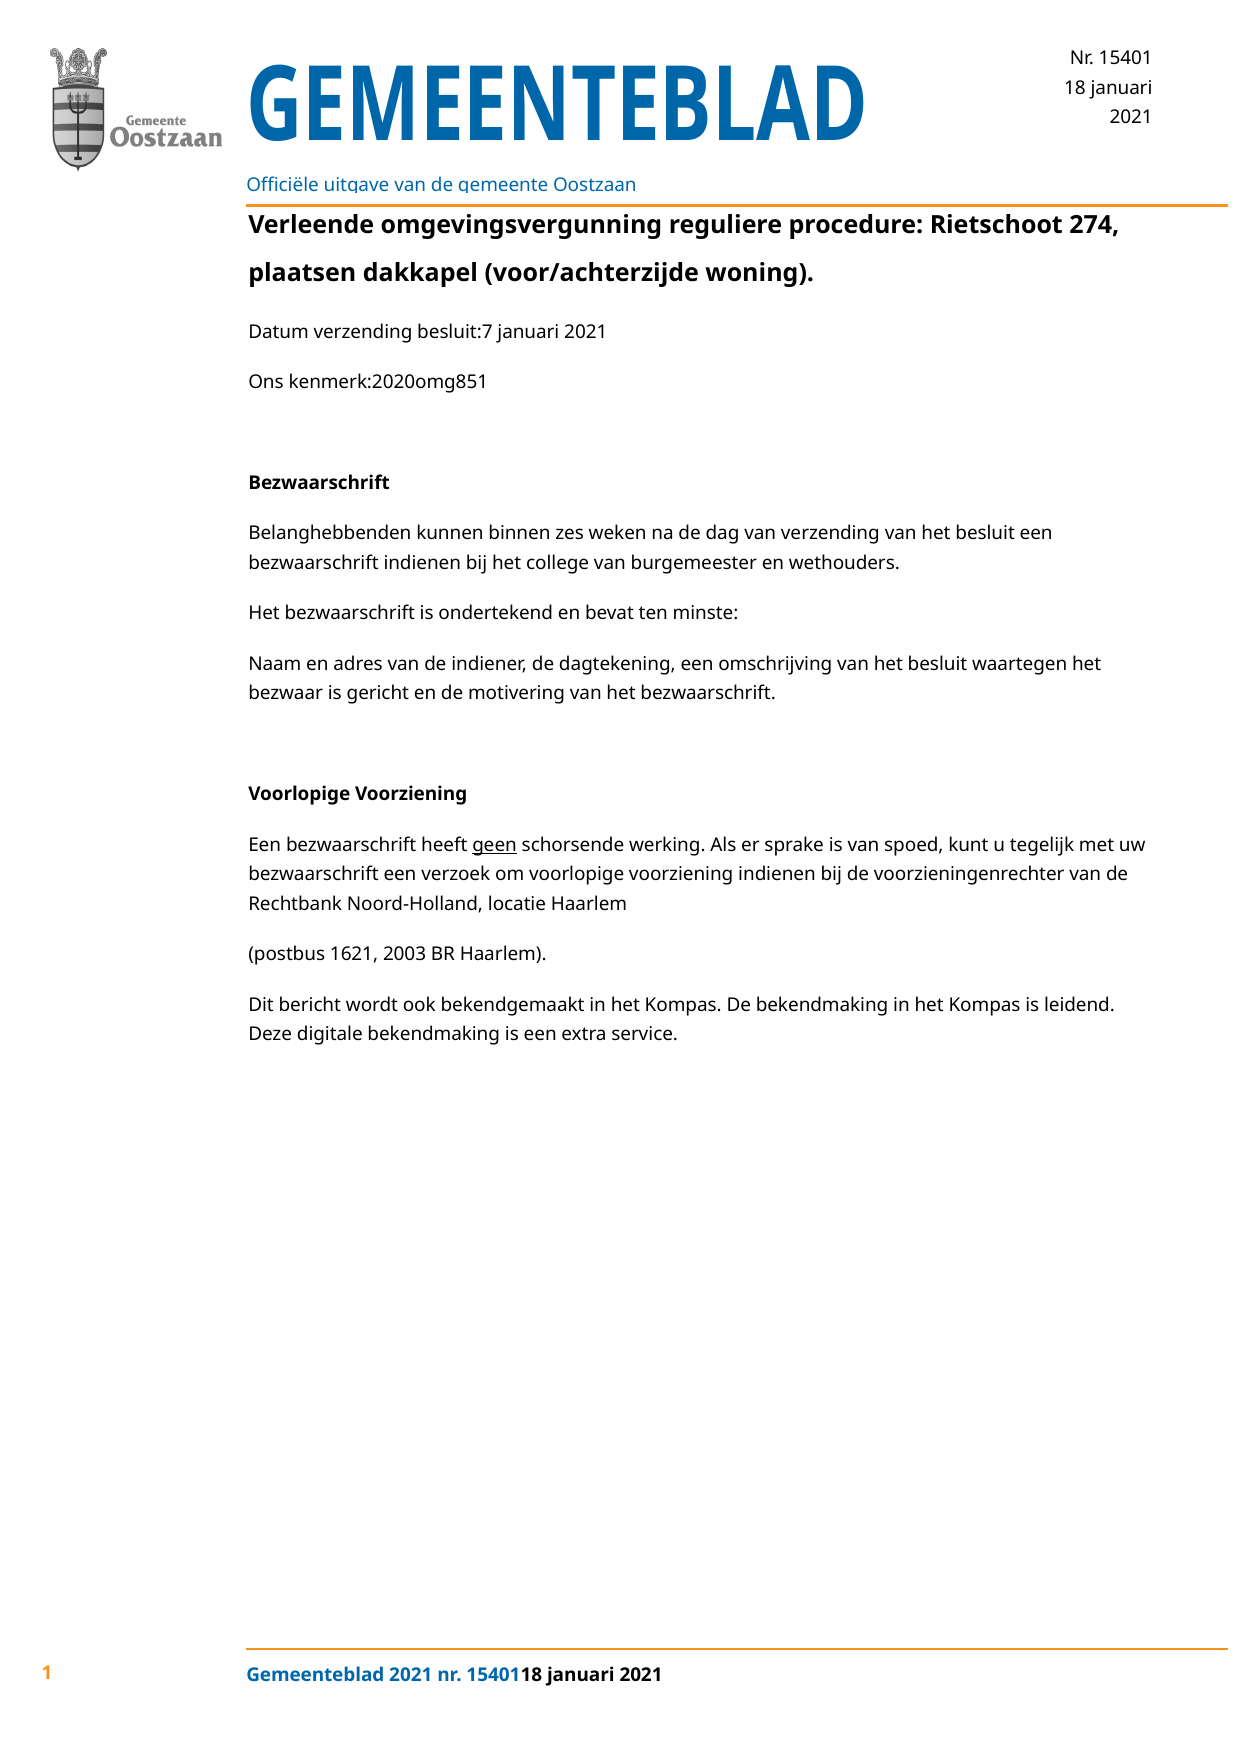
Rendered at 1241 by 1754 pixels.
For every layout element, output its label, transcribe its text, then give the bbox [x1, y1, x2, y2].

text Belanghebbenden kunnen binnen zes weken na de dag van verzending van het besluit een bezwaarschrift indienen bij het college van burgemeester en wethouders. [248, 519, 1152, 575]
text Het bezwaarschrift is ondertekend en bevat ten minste: [248, 599, 1152, 625]
text Voorlopige Voorziening [248, 780, 1152, 806]
text Bezwaarschrift [248, 469, 1152, 495]
text Naam en adres van de indiener, de dagtekening, een omschrijving van het besluit waartegen het bezwaar is gericht en de motivering van het bezwaarschrift. [248, 650, 1152, 705]
text Datum verzending besluit:7 januari 2021 [248, 318, 1152, 344]
picture [41, 47, 231, 172]
text Ons kenmerk:2020omg851 [248, 368, 1152, 394]
text Verleende omgevingsvergunning reguliere procedure: Rietschoot 274, plaatsen dakkapel (voor/achterzijde woning). [248, 207, 1152, 288]
text (postbus 1621, 2003 BR Haarlem). [248, 940, 1152, 966]
text Dit bericht wordt ook bekendgemaakt in het Kompas. De bekendmaking in het Kompas is leidend. Deze digitale bekendmaking is een extra service. [248, 991, 1152, 1046]
text Een bezwaarschrift heeft geen schorsende werking. Als er sprake is van spoed, kunt u tegelijk met uw bezwaarschrift een verzoek om voorlopige voorziening indienen bij de voorzieningenrechter van de Rechtbank Noord-Holland, locatie Haarlem [248, 831, 1152, 916]
